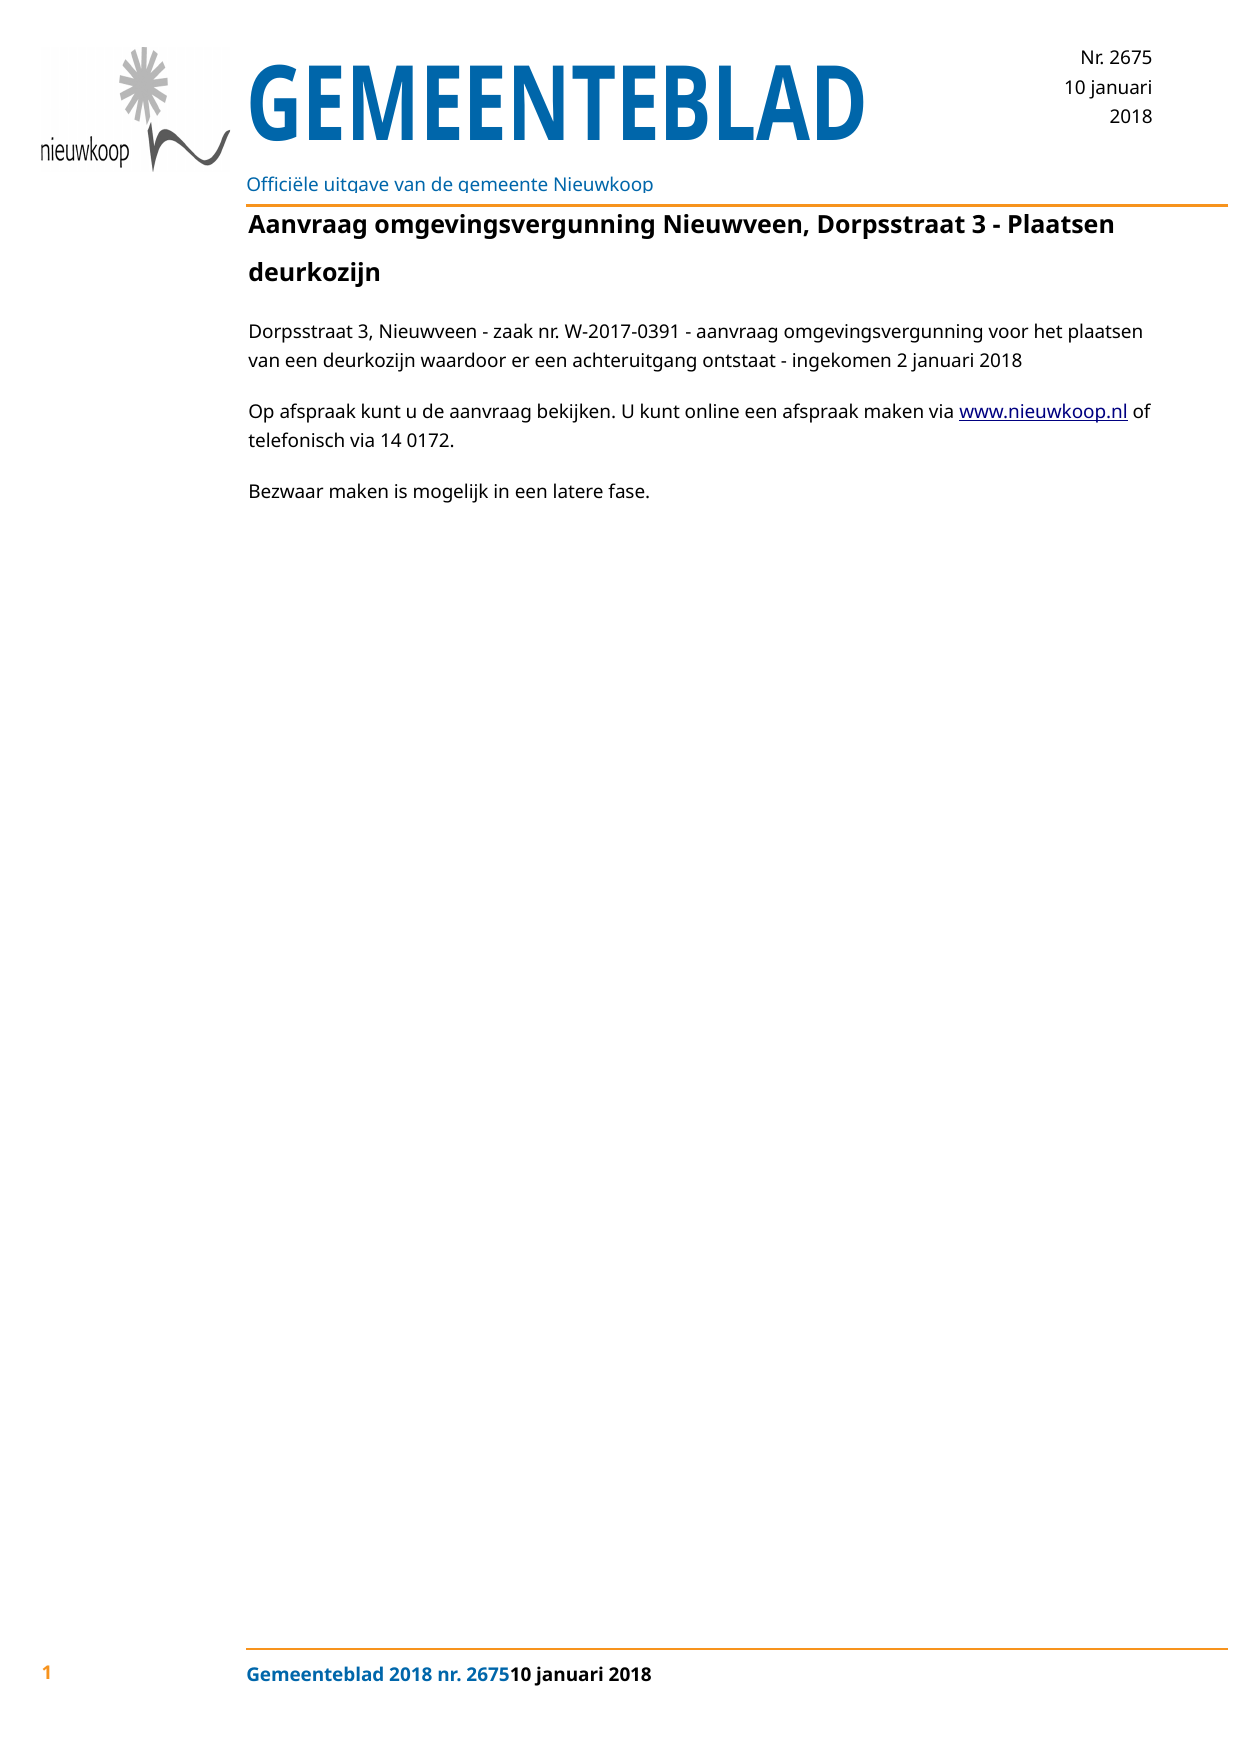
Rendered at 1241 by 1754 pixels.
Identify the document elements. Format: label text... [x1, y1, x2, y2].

text Op afspraak kunt u de aanvraag bekijken. U kunt online een afspraak maken via www.nieuwkoop.nl of telefonisch via 14 0172. [248, 398, 1152, 453]
text Bezwaar maken is mogelijk in een latere fase. [248, 478, 1152, 504]
picture [41, 47, 231, 172]
text Aanvraag omgevingsvergunning Nieuwveen, Dorpsstraat 3 - Plaatsen deurkozijn [248, 207, 1152, 288]
text Dorpsstraat 3, Nieuwveen - zaak nr. W-2017-0391 - aanvraag omgevingsvergunning voor het plaatsen van een deurkozijn waardoor er een achteruitgang ontstaat - ingekomen 2 januari 2018 [248, 318, 1152, 373]
